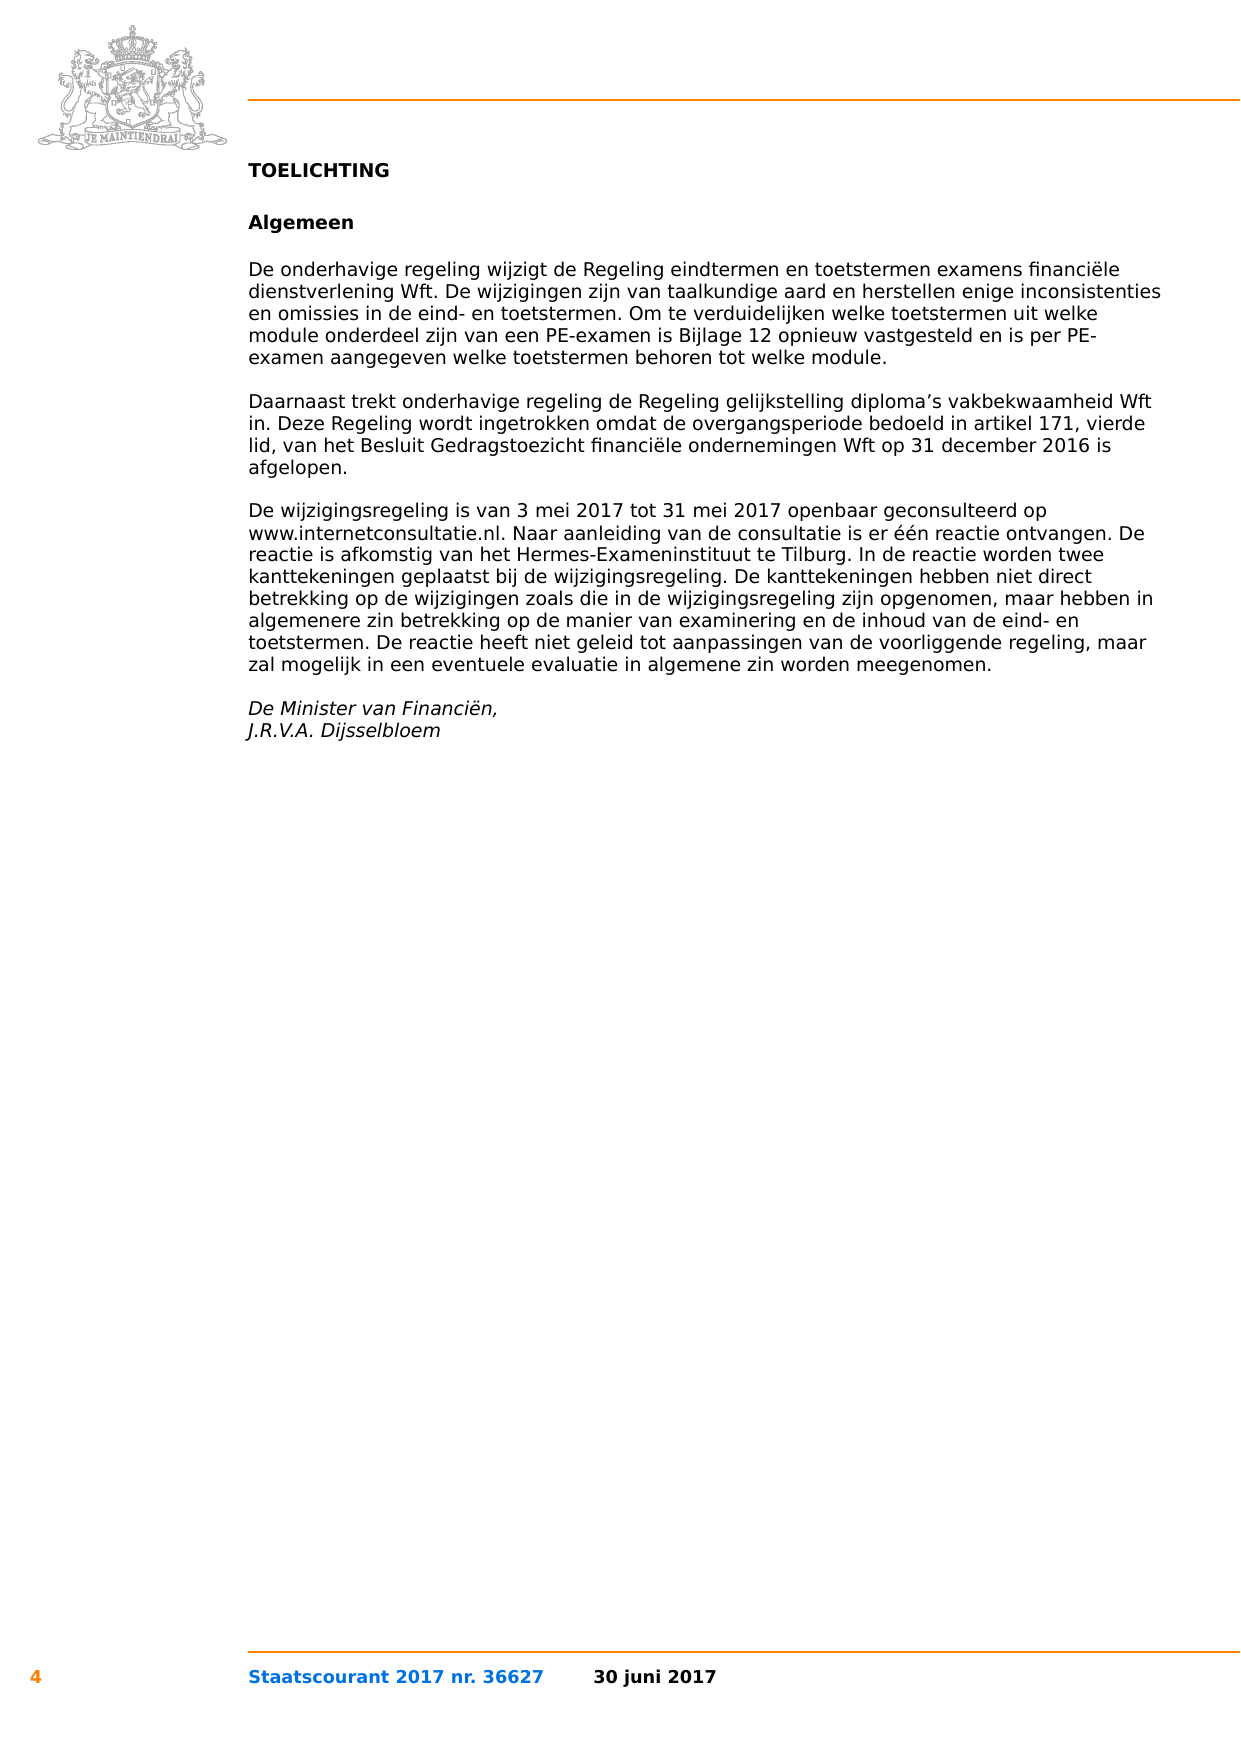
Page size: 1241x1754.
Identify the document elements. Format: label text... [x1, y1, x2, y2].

subtitle TOELICHTING [248, 160, 1163, 182]
text Daarnaast trekt onderhavige regeling de Regeling gelijkstelling diploma’s vakbekwaamheid Wft in. Deze Regeling wordt ingetrokken omdat de overgangsperiode bedoeld in artikel 171, vierde lid, van het Besluit Gedragstoezicht financiële ondernemingen Wft op 31 december 2016 is afgelopen. [248, 391, 1163, 478]
text De wijzigingsregeling is van 3 mei 2017 tot 31 mei 2017 openbaar geconsulteerd op www.internetconsultatie.nl. Naar aanleiding van de consultatie is er één reactie ontvangen. De reactie is afkomstig van het Hermes-Exameninstituut te Tilburg. In de reactie worden twee kanttekeningen geplaatst bij de wijzigingsregeling. De kanttekeningen hebben niet direct betrekking op de wijzigingen zoals die in de wijzigingsregeling zijn opgenomen, maar hebben in algemenere zin betrekking op de manier van examinering en de inhoud van de eind- en toetstermen. De reactie heeft niet geleid tot aanpassingen van de voorliggende regeling, maar zal mogelijk in een eventuele evaluatie in algemene zin worden meegenomen. [248, 500, 1163, 676]
text De Minister van Financiën, J.R.V.A. Dijsselbloem [248, 698, 1163, 742]
picture [38, 25, 227, 150]
subtitle Algemeen [248, 212, 1163, 234]
text De onderhavige regeling wijzigt de Regeling eindtermen en toetstermen examens financiële dienstverlening Wft. De wijzigingen zijn van taalkundige aard en herstellen enige inconsistenties en omissies in de eind- en toetstermen. Om te verduidelijken welke toetstermen uit welke module onderdeel zijn van een PE-examen is Bijlage 12 opnieuw vastgesteld en is per PE-examen aangegeven welke toetstermen behoren tot welke module. [248, 259, 1163, 369]
